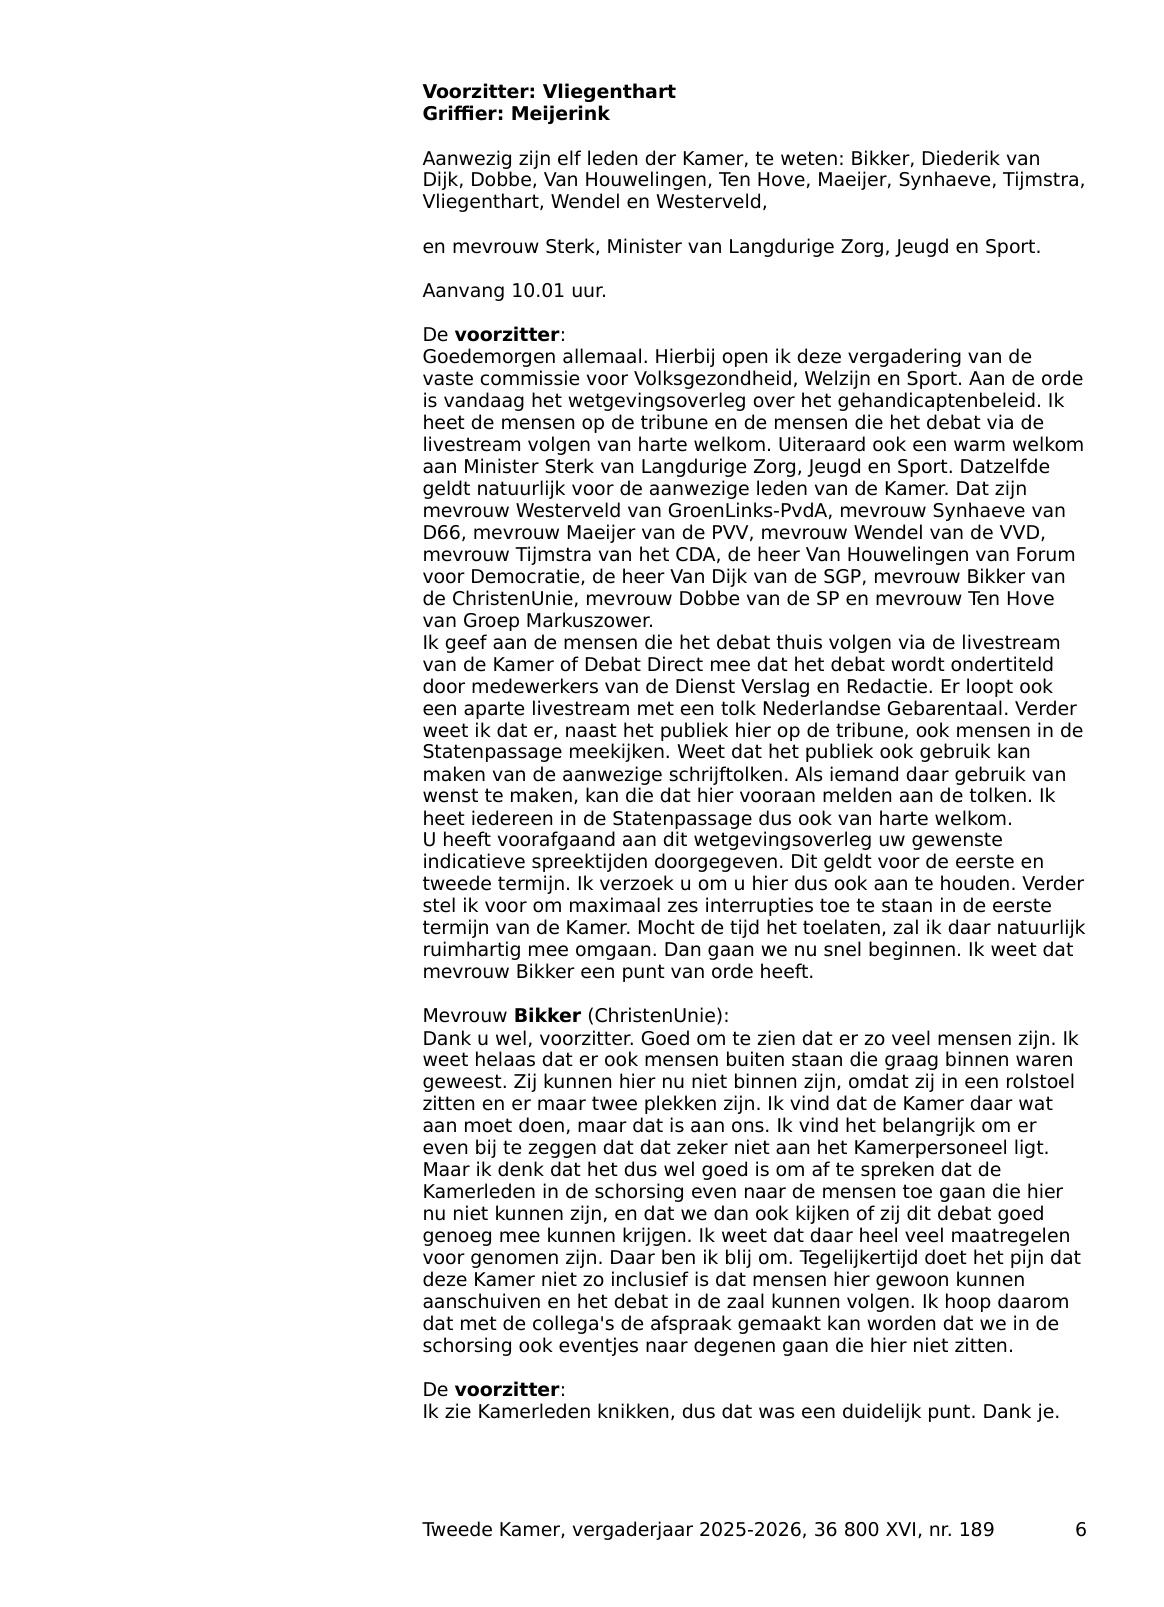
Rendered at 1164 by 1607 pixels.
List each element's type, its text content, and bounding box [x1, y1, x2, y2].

text Dank u wel, voorzitter. Goed om te zien dat er zo veel mensen zijn. Ik weet helaas dat er ook mensen buiten staan die graag binnen waren geweest. Zij kunnen hier nu niet binnen zijn, omdat zij in een rolstoel zitten en er maar twee plekken zijn. Ik vind dat de Kamer daar wat aan moet doen, maar dat is aan ons. Ik vind het belangrijk om er even bij te zeggen dat dat zeker niet aan het Kamerpersoneel ligt. Maar ik denk dat het dus wel goed is om af te spreken dat de Kamerleden in de schorsing even naar de mensen toe gaan die hier nu niet kunnen zijn, en dat we dan ook kijken of zij dit debat goed genoeg mee kunnen krijgen. Ik weet dat daar heel veel maatregelen voor genomen zijn. Daar ben ik blij om. Tegelijkertijd doet het pijn dat deze Kamer niet zo inclusief is dat mensen hier gewoon kunnen aanschuiven en het debat in de zaal kunnen volgen. Ik hoop daarom dat met de collega's de afspraak gemaakt kan worden dat we in de schorsing ook eventjes naar degenen gaan die hier niet zitten. [422, 1027, 1087, 1357]
text Ik zie Kamerleden knikken, dus dat was een duidelijk punt. Dank je. [422, 1401, 1087, 1423]
text Mevrouw Bikker (ChristenUnie): [422, 1005, 1087, 1027]
text Aanvang 10.01 uur. [422, 280, 1087, 302]
text Griffier: Meijerink [422, 103, 1087, 125]
text Voorzitter: Vliegenthart [422, 81, 1087, 103]
text De voorzitter: [422, 324, 1087, 346]
text Goedemorgen allemaal. Hierbij open ik deze vergadering van de vaste commissie voor Volksgezondheid, Welzijn en Sport. Aan de orde is vandaag het wetgevingsoverleg over het gehandicaptenbeleid. Ik heet de mensen op de tribune en de mensen die het debat via de livestream volgen van harte welkom. Uiteraard ook een warm welkom aan Minister Sterk van Langdurige Zorg, Jeugd en Sport. Datzelfde geldt natuurlijk voor de aanwezige leden van de Kamer. Dat zijn mevrouw Westerveld van GroenLinks-PvdA, mevrouw Synhaeve van D66, mevrouw Maeijer van de PVV, mevrouw Wendel van de VVD, mevrouw Tijmstra van het CDA, de heer Van Houwelingen van Forum voor Democratie, de heer Van Dijk van de SGP, mevrouw Bikker van de ChristenUnie, mevrouw Dobbe van de SP en mevrouw Ten Hove van Groep Markuszower. [422, 346, 1087, 632]
text U heeft voorafgaand aan dit wetgevingsoverleg uw gewenste indicatieve spreektijden doorgegeven. Dit geldt voor de eerste en tweede termijn. Ik verzoek u om u hier dus ook aan te houden. Verder stel ik voor om maximaal zes interrupties toe te staan in de eerste termijn van de Kamer. Mocht de tijd het toelaten, zal ik daar natuurlijk ruimhartig mee omgaan. Dan gaan we nu snel beginnen. Ik weet dat mevrouw Bikker een punt van orde heeft. [422, 829, 1087, 983]
text Aanwezig zijn elf leden der Kamer, te weten: Bikker, Diederik van Dijk, Dobbe, Van Houwelingen, Ten Hove, Maeijer, Synhaeve, Tijmstra, Vliegenthart, Wendel en Westerveld, [422, 147, 1087, 213]
text Ik geef aan de mensen die het debat thuis volgen via de livestream van de Kamer of Debat Direct mee dat het debat wordt ondertiteld door medewerkers van de Dienst Verslag en Redactie. Er loopt ook een aparte livestream met een tolk Nederlandse Gebarentaal. Verder weet ik dat er, naast het publiek hier op de tribune, ook mensen in de Statenpassage meekijken. Weet dat het publiek ook gebruik kan maken van de aanwezige schrijftolken. Als iemand daar gebruik van wenst te maken, kan die dat hier vooraan melden aan de tolken. Ik heet iedereen in de Statenpassage dus ook van harte welkom. [422, 632, 1087, 829]
text De voorzitter: [422, 1379, 1087, 1401]
text en mevrouw Sterk, Minister van Langdurige Zorg, Jeugd en Sport. [422, 236, 1087, 257]
